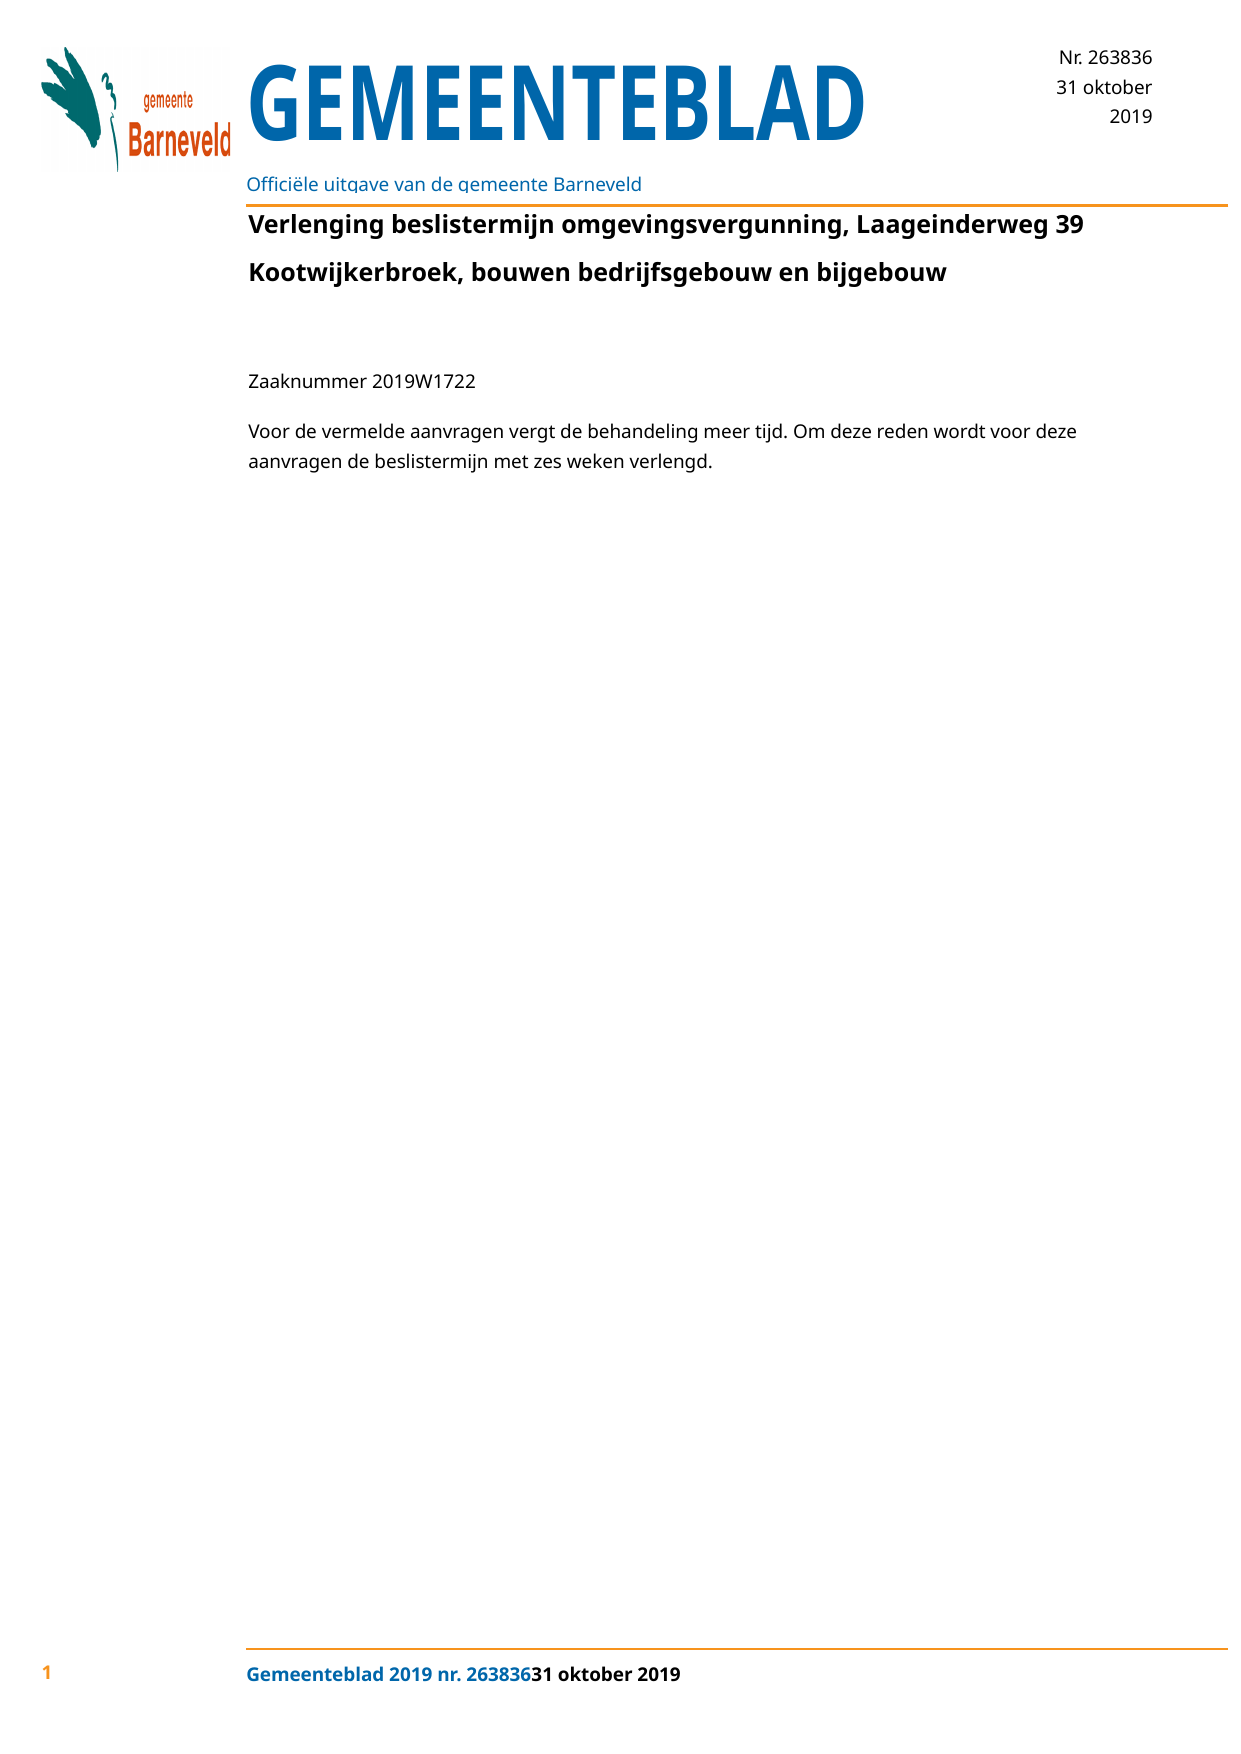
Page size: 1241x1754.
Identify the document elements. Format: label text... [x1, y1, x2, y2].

text Voor de vermelde aanvragen vergt de behandeling meer tijd. Om deze reden wordt voor deze aanvragen de beslistermijn met zes weken verlengd. [248, 419, 1152, 474]
text Verlenging beslistermijn omgevingsvergunning, Laageinderweg 39 Kootwijkerbroek, bouwen bedrijfsgebouw en bijgebouw [248, 207, 1152, 288]
text Zaaknummer 2019W1722 [248, 368, 1152, 394]
picture [41, 47, 231, 172]
